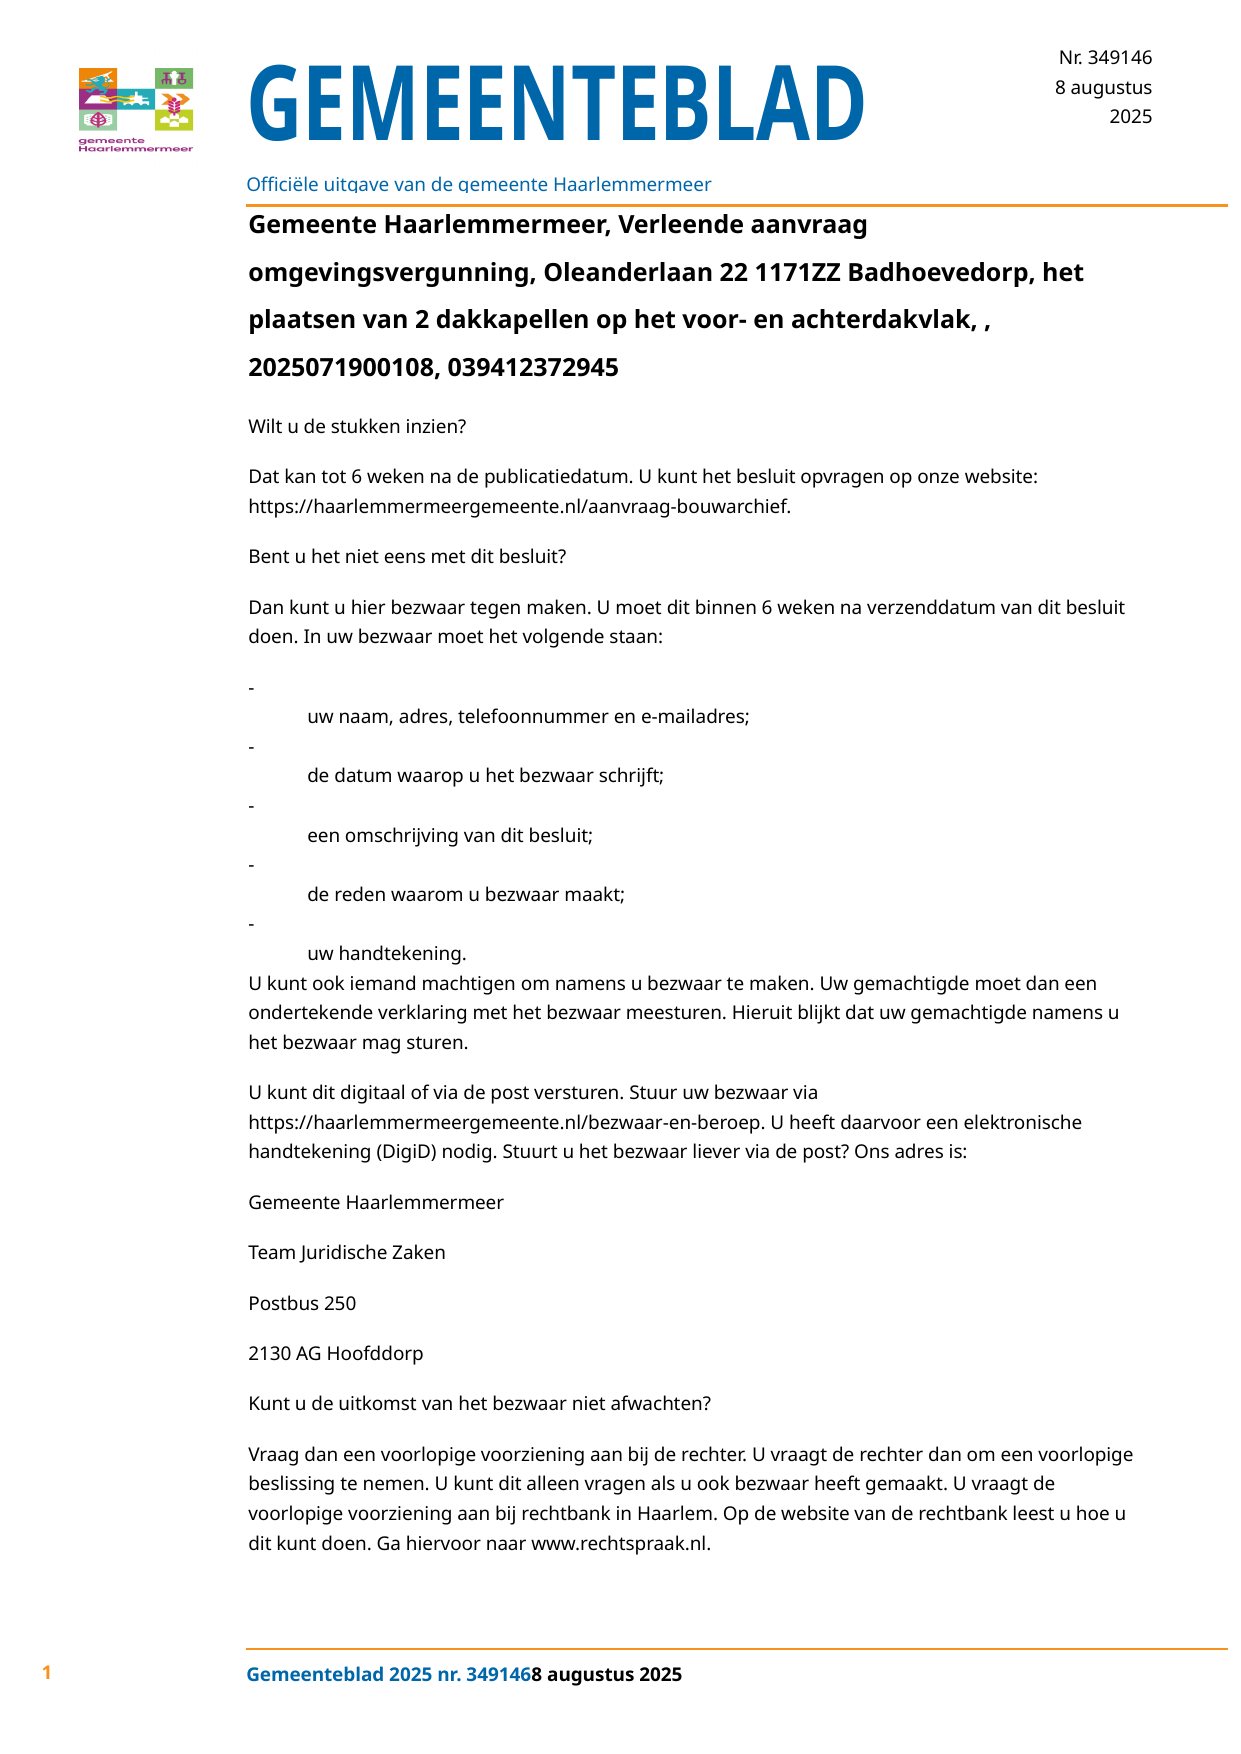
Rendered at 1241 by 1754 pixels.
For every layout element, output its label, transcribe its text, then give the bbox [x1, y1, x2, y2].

text Gemeente Haarlemmermeer, Verleende aanvraag omgevingsvergunning, Oleanderlaan 22 1171ZZ Badhoevedorp, het plaatsen van 2 dakkapellen op het voor- en achterdakvlak, , 2025071900108, 039412372945 [248, 207, 1152, 384]
text Kunt u de uitkomst van het bezwaar niet afwachten? [248, 1391, 1152, 1416]
text Dat kan tot 6 weken na de publicatiedatum. U kunt het besluit opvragen op onze website: https://haarlemmermeergemeente.nl/aanvraag-bouwarchief. [248, 463, 1152, 519]
text Dan kunt u hier bezwaar tegen maken. U moet dit binnen 6 weken na verzenddatum van dit besluit doen. In uw bezwaar moet het volgende staan: [248, 594, 1152, 649]
picture [41, 47, 231, 172]
list de datum waarop u het bezwaar schrijft; [248, 763, 1152, 788]
list de reden waarom u bezwaar maakt; [248, 881, 1152, 907]
text Gemeente Haarlemmermeer [248, 1189, 1152, 1215]
text Team Juridische Zaken [248, 1239, 1152, 1265]
text Wilt u de stukken inzien? [248, 413, 1152, 439]
text 2130 AG Hoofddorp [248, 1340, 1152, 1366]
text Vraag dan een voorlopige voorziening aan bij de rechter. U vraagt de rechter dan om een voorlopige beslissing te nemen. U kunt dit alleen vragen als u ook bezwaar heeft gemaakt. U vraagt de voorlopige voorziening aan bij rechtbank in Haarlem. Op de website van de rechtbank leest u hoe u dit kunt doen. Ga hiervoor naar www.rechtspraak.nl. [248, 1441, 1152, 1556]
text U kunt dit digitaal of via de post versturen. Stuur uw bezwaar via https://haarlemmermeergemeente.nl/bezwaar-en-beroep. U heeft daarvoor een elektronische handtekening (DigiD) nodig. Stuurt u het bezwaar liever via de post? Ons adres is: [248, 1079, 1152, 1164]
text Bent u het niet eens met dit besluit? [248, 543, 1152, 569]
text Postbus 250 [248, 1290, 1152, 1316]
list een omschrijving van dit besluit; [248, 822, 1152, 848]
text U kunt ook iemand machtigen om namens u bezwaar te maken. Uw gemachtigde moet dan een ondertekende verklaring met het bezwaar meesturen. Hieruit blijkt dat uw gemachtigde namens u het bezwaar mag sturen. [248, 970, 1152, 1055]
list uw naam, adres, telefoonnummer en e-mailadres; [248, 703, 1152, 729]
list uw handtekening. [248, 940, 1152, 966]
